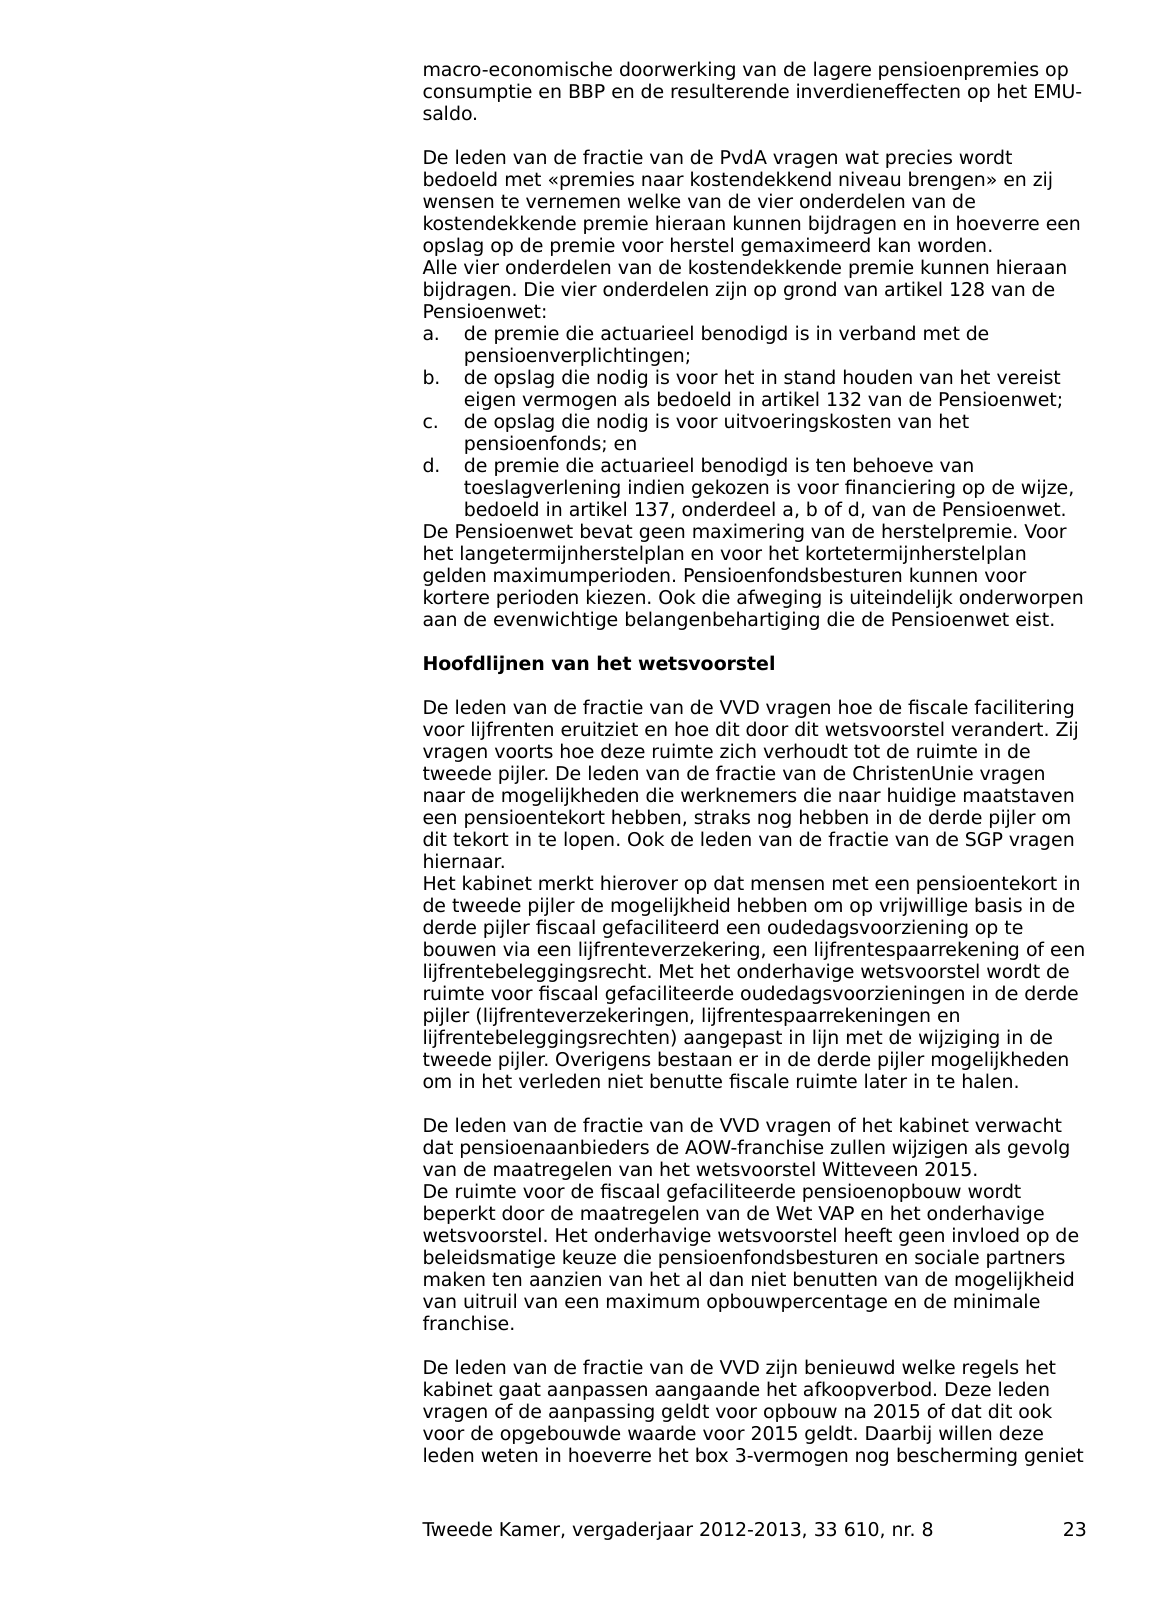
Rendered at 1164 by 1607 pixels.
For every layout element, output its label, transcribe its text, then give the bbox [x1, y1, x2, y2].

text a. de premie die actuarieel benodigd is in verband met de pensioenverplichtingen; [422, 323, 1087, 367]
subtitle Hoofdlijnen van het wetsvoorstel [422, 653, 1087, 675]
text c. de opslag die nodig is voor uitvoeringskosten van het pensioenfonds; en [422, 411, 1087, 455]
text De leden van de fractie van de VVD vragen of het kabinet verwacht dat pensioenaanbieders de AOW-franchise zullen wijzigen als gevolg van de maatregelen van het wetsvoorstel Witteveen 2015. [422, 1115, 1087, 1181]
text Alle vier onderdelen van de kostendekkende premie kunnen hieraan bijdragen. Die vier onderdelen zijn op grond van artikel 128 van de Pensioenwet: [422, 257, 1087, 323]
text b. de opslag die nodig is voor het in stand houden van het vereist eigen vermogen als bedoeld in artikel 132 van de Pensioenwet; [422, 367, 1087, 411]
text De leden van de fractie van de VVD zijn benieuwd welke regels het kabinet gaat aanpassen aangaande het afkoopverbod. Deze leden vragen of de aanpassing geldt voor opbouw na 2015 of dat dit ook voor de opgebouwde waarde voor 2015 geldt. Daarbij willen deze leden weten in hoeverre het box 3-vermogen nog bescherming geniet [422, 1357, 1087, 1467]
text d. de premie die actuarieel benodigd is ten behoeve van toeslagverlening indien gekozen is voor financiering op de wijze, bedoeld in artikel 137, onderdeel a, b of d, van de Pensioenwet. [422, 455, 1087, 521]
text macro-economische doorwerking van de lagere pensioenpremies op consumptie en BBP en de resulterende inverdieneffecten op het EMU-saldo. [422, 59, 1087, 125]
text De leden van de fractie van de PvdA vragen wat precies wordt bedoeld met «premies naar kostendekkend niveau brengen» en zij wensen te vernemen welke van de vier onderdelen van de kostendekkende premie hieraan kunnen bijdragen en in hoeverre een opslag op de premie voor herstel gemaximeerd kan worden. [422, 147, 1087, 257]
text Het kabinet merkt hierover op dat mensen met een pensioentekort in de tweede pijler de mogelijkheid hebben om op vrijwillige basis in de derde pijler fiscaal gefaciliteerd een oudedagsvoorziening op te bouwen via een lijfrenteverzekering, een lijfrentespaarrekening of een lijfrentebeleggingsrecht. Met het onderhavige wetsvoorstel wordt de ruimte voor fiscaal gefaciliteerde oudedagsvoorzieningen in de derde pijler (lijfrenteverzekeringen, lijfrentespaarrekeningen en lijfrentebeleggingsrechten) aangepast in lijn met de wijziging in de tweede pijler. Overigens bestaan er in de derde pijler mogelijkheden om in het verleden niet benutte fiscale ruimte later in te halen. [422, 873, 1087, 1093]
text De ruimte voor de fiscaal gefaciliteerde pensioenopbouw wordt beperkt door de maatregelen van de Wet VAP en het onderhavige wetsvoorstel. Het onderhavige wetsvoorstel heeft geen invloed op de beleidsmatige keuze die pensioenfondsbesturen en sociale partners maken ten aanzien van het al dan niet benutten van de mogelijkheid van uitruil van een maximum opbouwpercentage en de minimale franchise. [422, 1181, 1087, 1335]
text De Pensioenwet bevat geen maximering van de herstelpremie. Voor het langetermijnherstelplan en voor het kortetermijnherstelplan gelden maximumperioden. Pensioenfondsbesturen kunnen voor kortere perioden kiezen. Ook die afweging is uiteindelijk onderworpen aan de evenwichtige belangenbehartiging die de Pensioenwet eist. [422, 521, 1087, 631]
text De leden van de fractie van de VVD vragen hoe de fiscale facilitering voor lijfrenten eruitziet en hoe dit door dit wetsvoorstel verandert. Zij vragen voorts hoe deze ruimte zich verhoudt tot de ruimte in de tweede pijler. De leden van de fractie van de ChristenUnie vragen naar de mogelijkheden die werknemers die naar huidige maatstaven een pensioentekort hebben, straks nog hebben in de derde pijler om dit tekort in te lopen. Ook de leden van de fractie van de SGP vragen hiernaar. [422, 697, 1087, 873]
